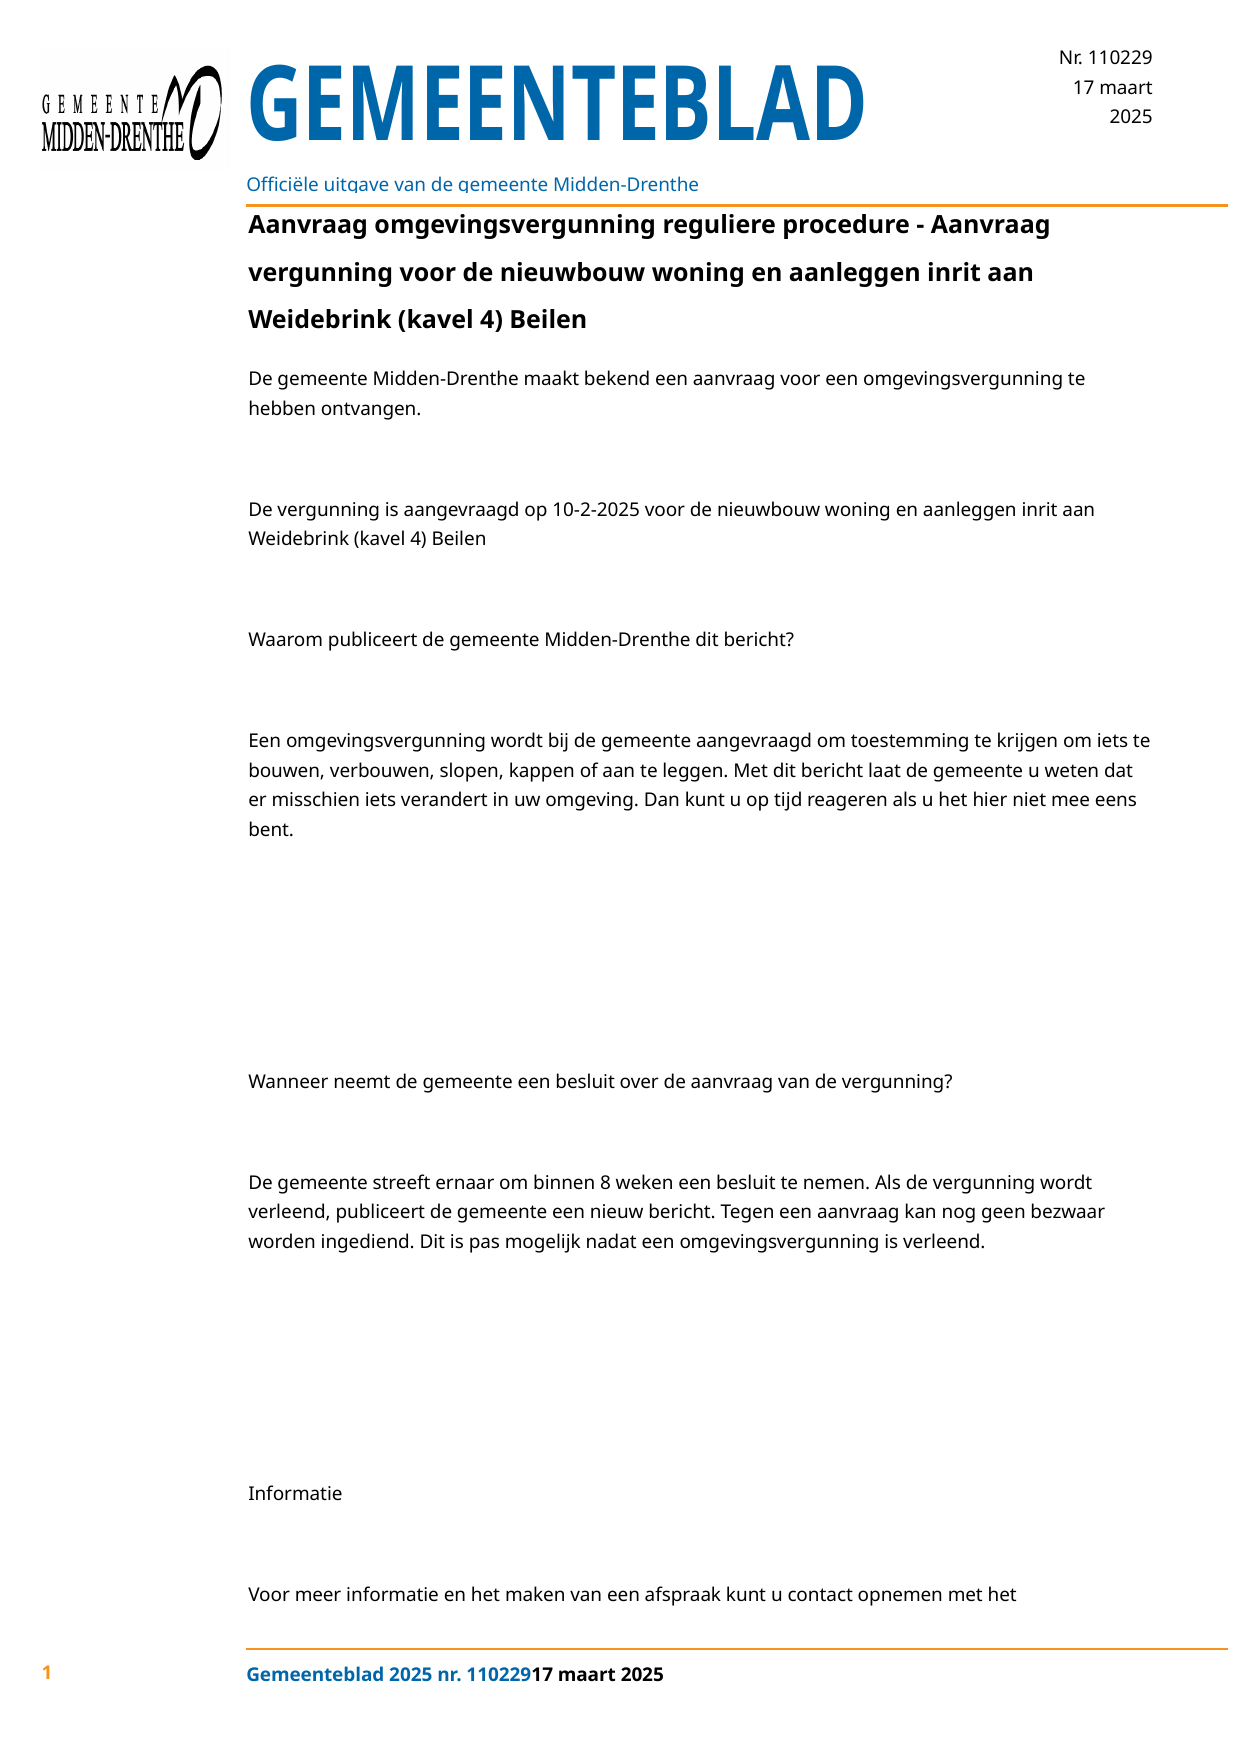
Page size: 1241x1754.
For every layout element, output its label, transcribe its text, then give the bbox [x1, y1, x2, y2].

text Een omgevingsvergunning wordt bij de gemeente aangevraagd om toestemming te krijgen om iets te bouwen, verbouwen, slopen, kappen of aan te leggen. Met dit bericht laat de gemeente u weten dat er misschien iets verandert in uw omgeving. Dan kunt u op tijd reageren als u het hier niet mee eens bent. [248, 727, 1152, 842]
text Informatie [248, 1480, 1152, 1506]
text De gemeente streeft ernaar om binnen 8 weken een besluit te nemen. Als de vergunning wordt verleend, publiceert de gemeente een nieuw bericht. Tegen een aanvraag kan nog geen bezwaar worden ingediend. Dit is pas mogelijk nadat een omgevingsvergunning is verleend. [248, 1169, 1152, 1254]
text De vergunning is aangevraagd op 10-2-2025 voor de nieuwbouw woning en aanleggen inrit aan Weidebrink (kavel 4) Beilen [248, 496, 1152, 551]
text Voor meer informatie en het maken van een afspraak kunt u contact opnemen met het [248, 1581, 1152, 1607]
text Aanvraag omgevingsvergunning reguliere procedure - Aanvraag vergunning voor de nieuwbouw woning en aanleggen inrit aan Weidebrink (kavel 4) Beilen [248, 207, 1152, 336]
text Wanneer neemt de gemeente een besluit over de aanvraag van de vergunning? [248, 1068, 1152, 1094]
picture [41, 47, 231, 172]
text Waarom publiceert de gemeente Midden-Drenthe dit bericht? [248, 626, 1152, 652]
text De gemeente Midden-Drenthe maakt bekend een aanvraag voor een omgevingsvergunning te hebben ontvangen. [248, 366, 1152, 421]
